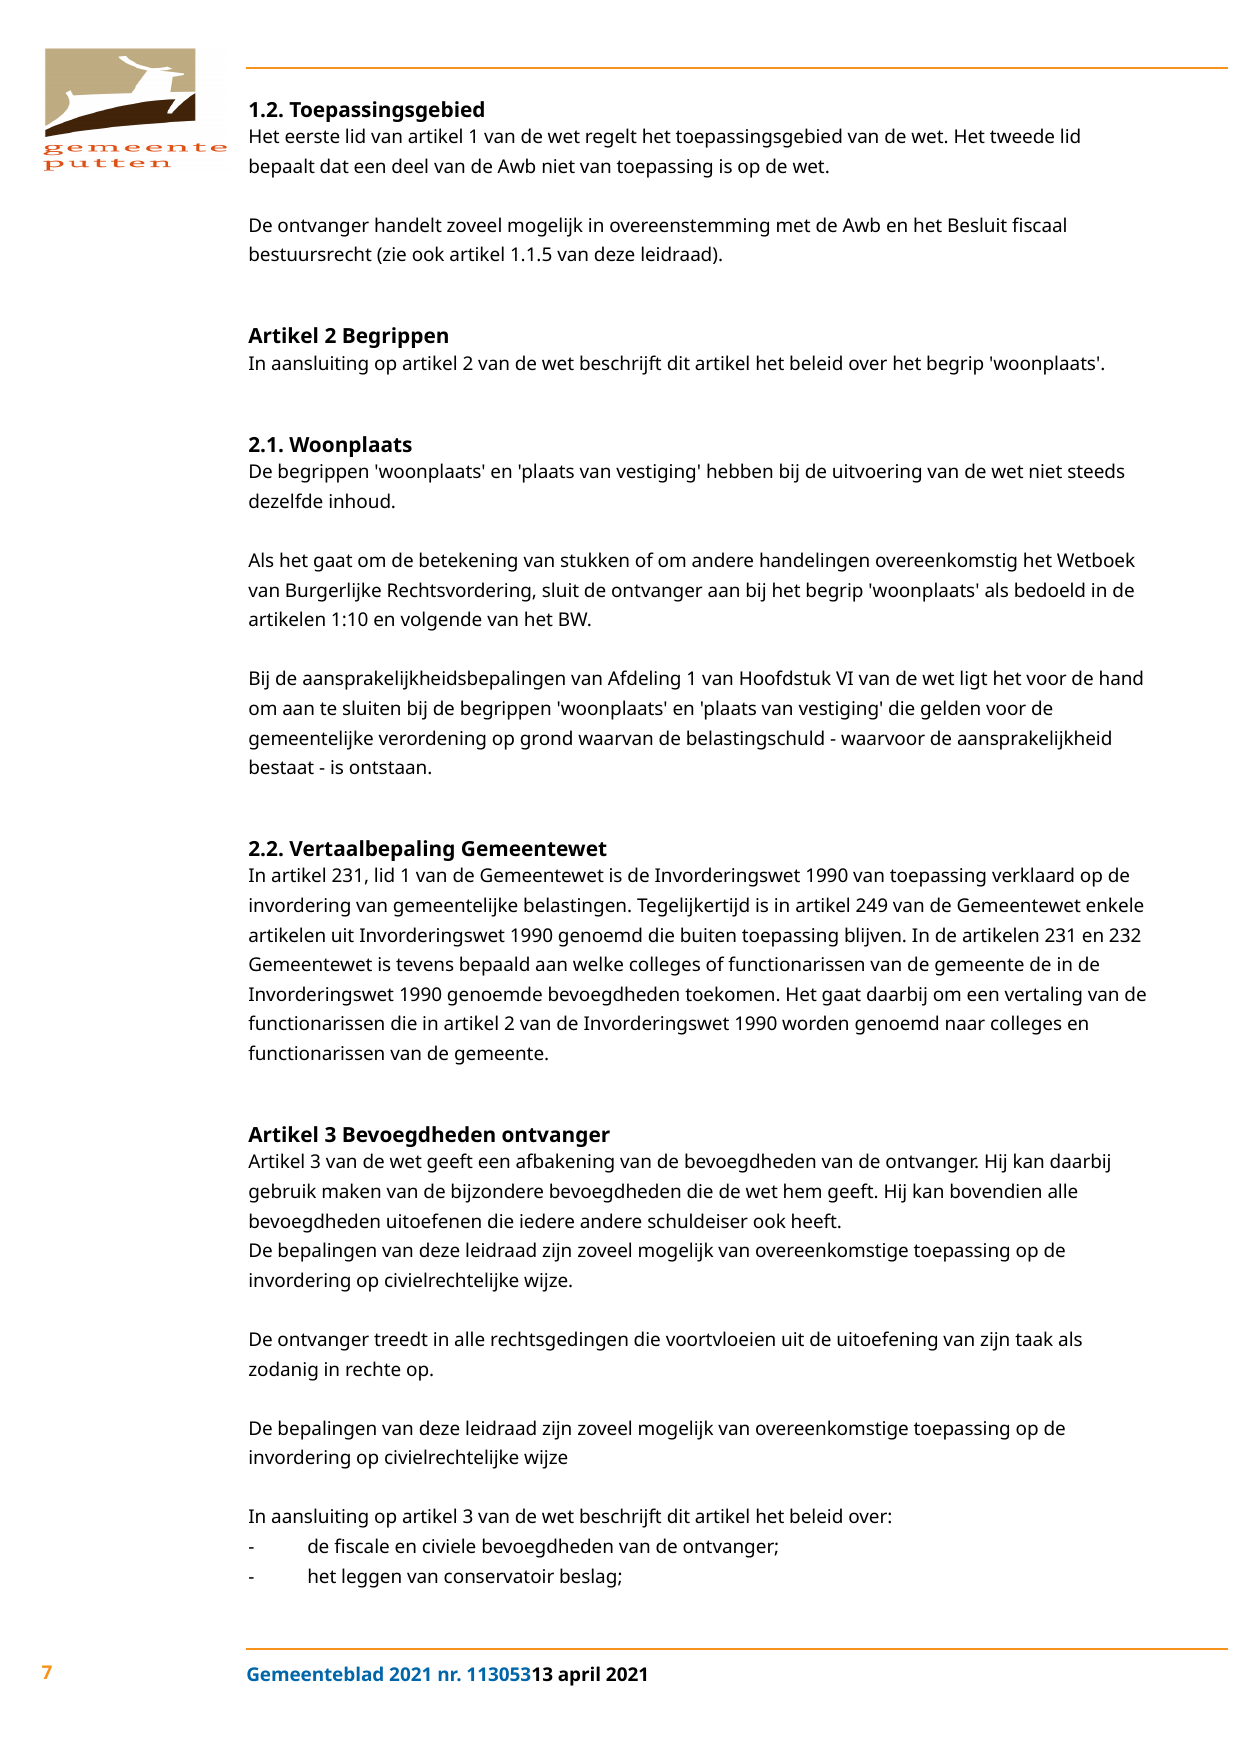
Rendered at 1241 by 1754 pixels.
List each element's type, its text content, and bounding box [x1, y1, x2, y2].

text In artikel 231, lid 1 van de Gemeentewet is de Invorderingswet 1990 van toepassing verklaard op de invordering van gemeentelijke belastingen. Tegelijkertijd is in artikel 249 van de Gemeentewet enkele artikelen uit Invorderingswet 1990 genoemd die buiten toepassing blijven. In de artikelen 231 en 232 Gemeentewet is tevens bepaald aan welke colleges of functionarissen van de gemeente de in de Invorderingswet 1990 genoemde bevoegdheden toekomen. Het gaat daarbij om een vertaling van de functionarissen die in artikel 2 van de Invorderingswet 1990 worden genoemd naar colleges en functionarissen van de gemeente. [248, 863, 1152, 1066]
text 1.2. Toepassingsgebied [248, 95, 1152, 123]
text Als het gaat om de betekening van stukken of om andere handelingen overeenkomstig het Wetboek van Burgerlijke Rechtsvordering, sluit de ontvanger aan bij het begrip 'woonplaats' als bedoeld in de artikelen 1:10 en volgende van het BW. [248, 547, 1152, 632]
list de fiscale en civiele bevoegdheden van de ontvanger; [248, 1533, 1152, 1559]
picture [41, 47, 231, 172]
text Artikel 2 Begrippen [248, 322, 1152, 350]
text De ontvanger treedt in alle rechtsgedingen die voortvloeien uit de uitoefening van zijn taak als zodanig in rechte op. [248, 1326, 1152, 1381]
text 2.1. Woonplaats [248, 430, 1152, 458]
text De bepalingen van deze leidraad zijn zoveel mogelijk van overeenkomstige toepassing op de invordering op civielrechtelijke wijze [248, 1415, 1152, 1470]
text In aansluiting op artikel 2 van de wet beschrijft dit artikel het beleid over het begrip 'woonplaats'. [248, 350, 1152, 376]
text Bij de aansprakelijkheidsbepalingen van Afdeling 1 van Hoofdstuk VI van de wet ligt het voor de hand om aan te sluiten bij de begrippen 'woonplaats' en 'plaats van vestiging' die gelden voor de gemeentelijke verordening op grond waarvan de belastingschuld - waarvoor de aansprakelijkheid bestaat - is ontstaan. [248, 666, 1152, 780]
text In aansluiting op artikel 3 van de wet beschrijft dit artikel het beleid over: [248, 1504, 1152, 1529]
text Het eerste lid van artikel 1 van de wet regelt het toepassingsgebied van de wet. Het tweede lid bepaalt dat een deel van de Awb niet van toepassing is op de wet. [248, 123, 1152, 178]
text De bepalingen van deze leidraad zijn zoveel mogelijk van overeenkomstige toepassing op de invordering op civielrechtelijke wijze. [248, 1237, 1152, 1293]
text Artikel 3 van de wet geeft een afbakening van de bevoegdheden van de ontvanger. Hij kan daarbij gebruik maken van de bijzondere bevoegdheden die de wet hem geeft. Hij kan bovendien alle bevoegdheden uitoefenen die iedere andere schuldeiser ook heeft. [248, 1149, 1152, 1233]
text Artikel 3 Bevoegdheden ontvanger [248, 1120, 1152, 1149]
list het leggen van conservatoir beslag; [248, 1563, 1152, 1588]
text 2.2. Vertaalbepaling Gemeentewet [248, 834, 1152, 863]
text De begrippen 'woonplaats' en 'plaats van vestiging' hebben bij de uitvoering van de wet niet steeds dezelfde inhoud. [248, 458, 1152, 514]
text De ontvanger handelt zoveel mogelijk in overeenstemming met de Awb en het Besluit fiscaal bestuursrecht (zie ook artikel 1.1.5 van deze leidraad). [248, 212, 1152, 267]
